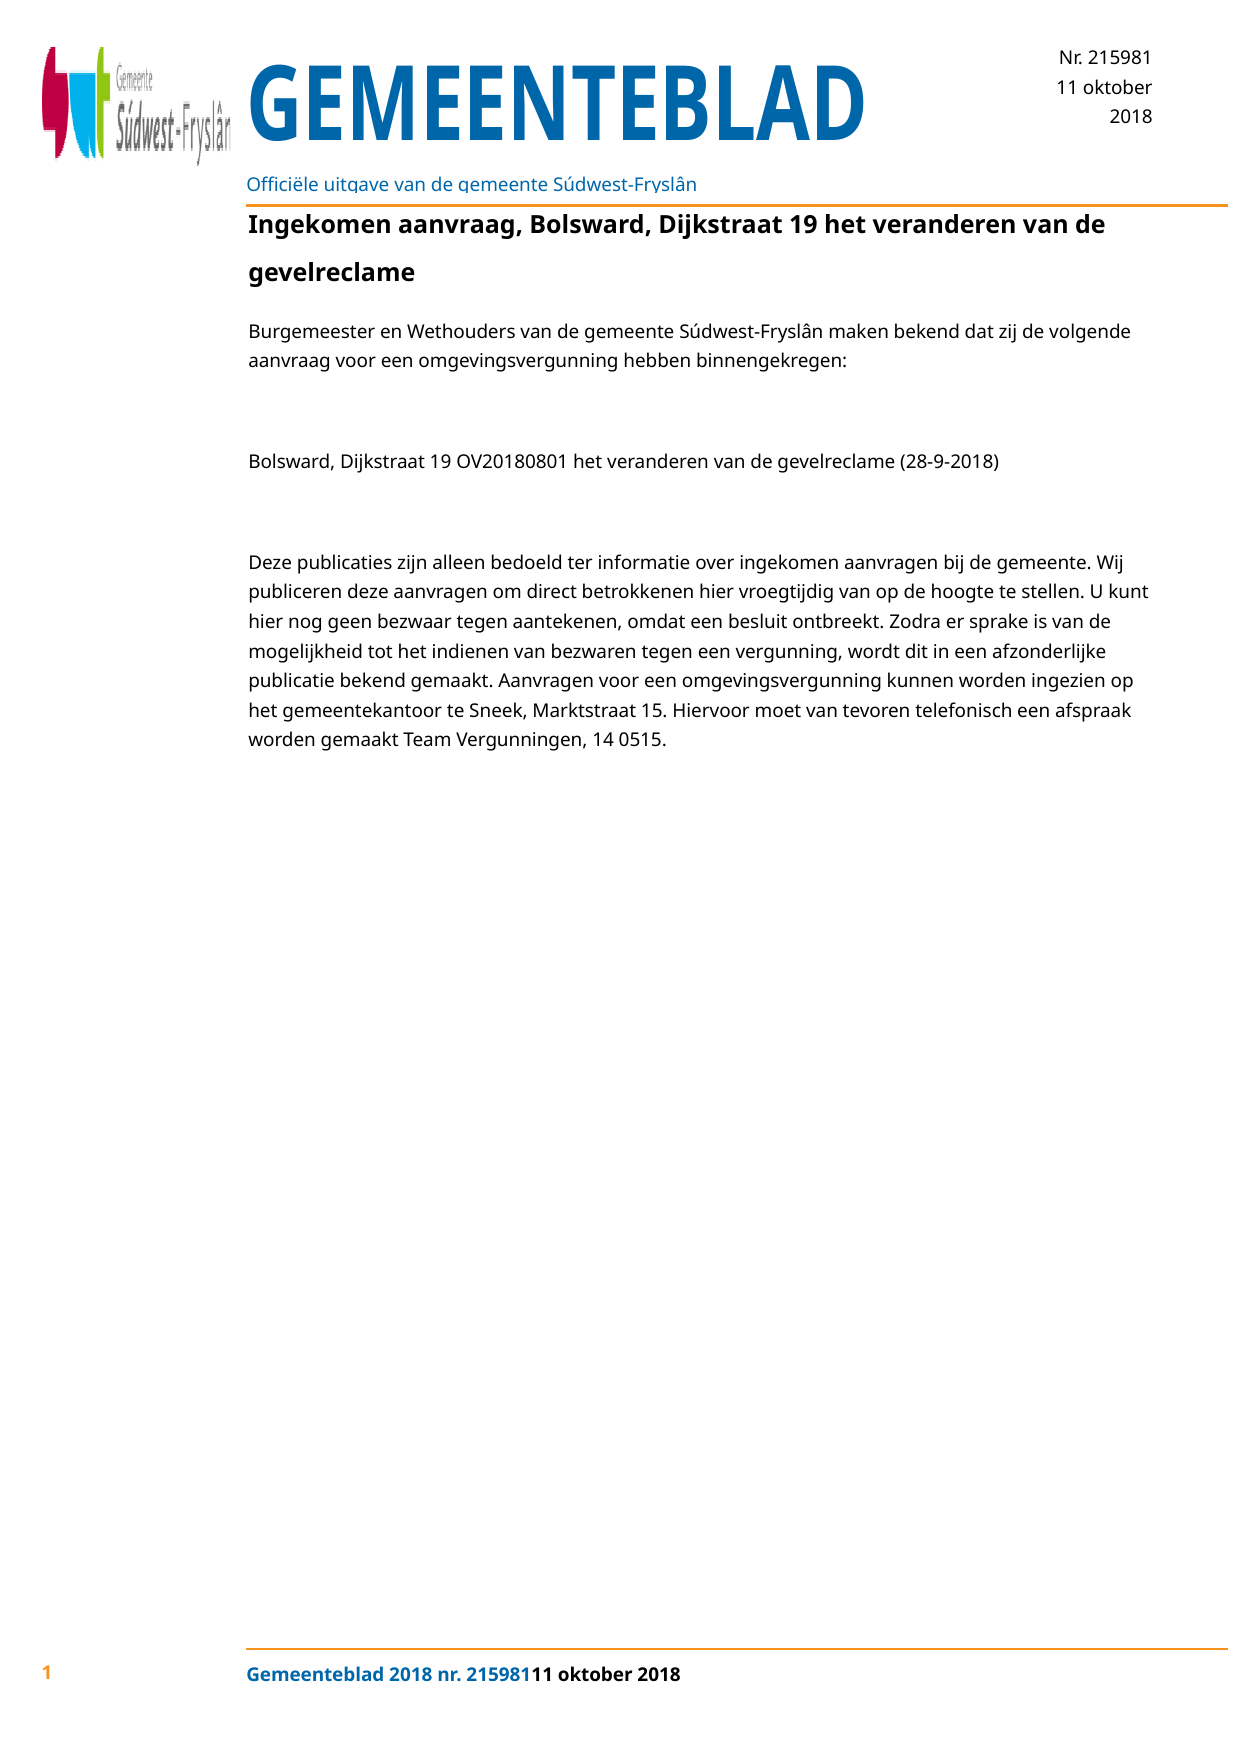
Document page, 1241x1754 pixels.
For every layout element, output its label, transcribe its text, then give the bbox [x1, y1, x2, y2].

text Ingekomen aanvraag, Bolsward, Dijkstraat 19 het veranderen van de gevelreclame [248, 207, 1152, 288]
picture [41, 47, 231, 172]
text Burgemeester en Wethouders van de gemeente Súdwest-Fryslân maken bekend dat zij de volgende aanvraag voor een omgevingsvergunning hebben binnengekregen: [248, 318, 1152, 373]
text Deze publicaties zijn alleen bedoeld ter informatie over ingekomen aanvragen bij de gemeente. Wij publiceren deze aanvragen om direct betrokkenen hier vroegtijdig van op de hoogte te stellen. U kunt hier nog geen bezwaar tegen aantekenen, omdat een besluit ontbreekt. Zodra er sprake is van de mogelijkheid tot het indienen van bezwaren tegen een vergunning, wordt dit in een afzonderlijke publicatie bekend gemaakt. Aanvragen voor een omgevingsvergunning kunnen worden ingezien op het gemeentekantoor te Sneek, Marktstraat 15. Hiervoor moet van tevoren telefonisch een afspraak worden gemaakt Team Vergunningen, 14 0515. [248, 549, 1152, 752]
text Bolsward, Dijkstraat 19 OV20180801 het veranderen van de gevelreclame (28-9-2018) [248, 448, 1152, 474]
